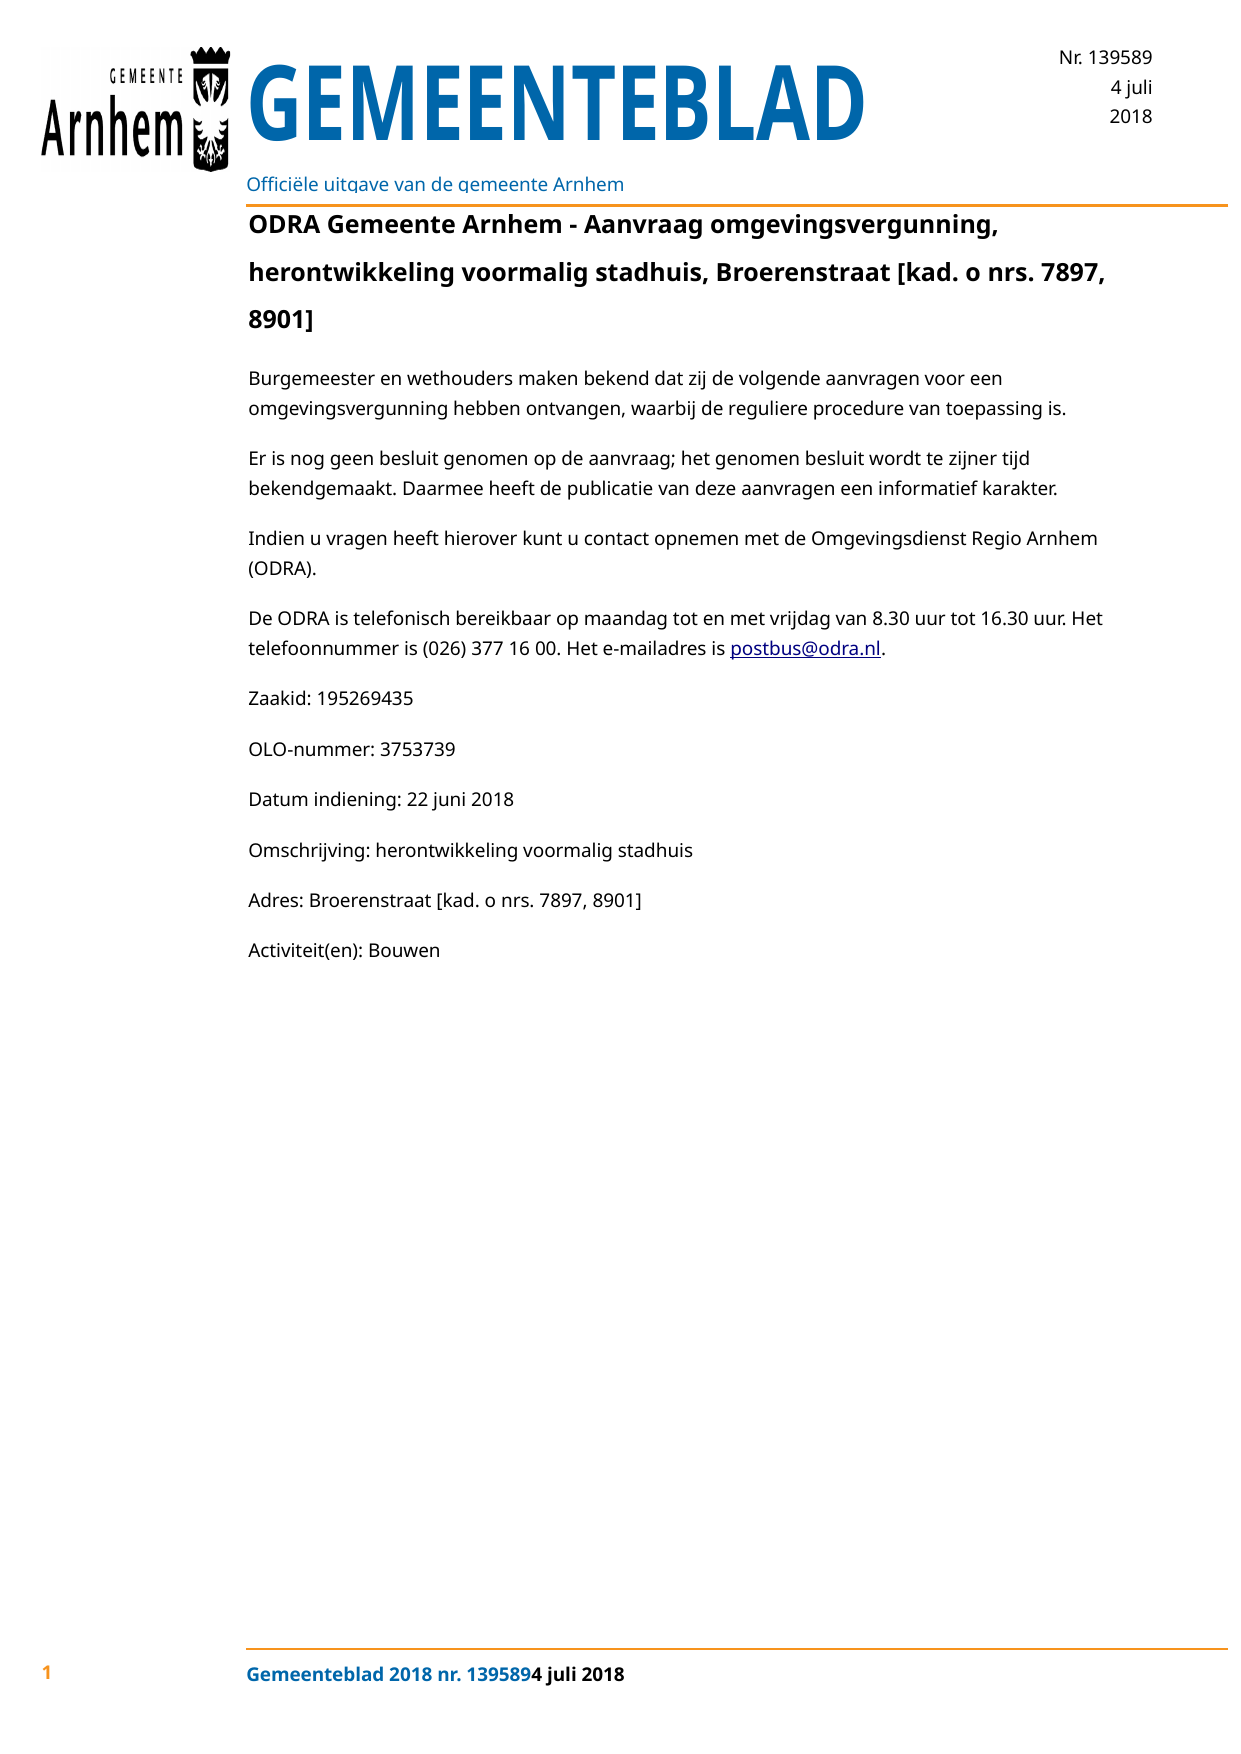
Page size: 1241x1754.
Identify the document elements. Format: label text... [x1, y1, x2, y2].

text ODRA Gemeente Arnhem - Aanvraag omgevingsvergunning, herontwikkeling voormalig stadhuis, Broerenstraat [kad. o nrs. 7897, 8901] [248, 207, 1152, 336]
text Burgemeester en wethouders maken bekend dat zij de volgende aanvragen voor een omgevingsvergunning hebben ontvangen, waarbij de reguliere procedure van toepassing is. [248, 366, 1152, 421]
text Datum indiening: 22 juni 2018 [248, 786, 1152, 812]
text Zaakid: 195269435 [248, 686, 1152, 711]
picture [41, 47, 231, 172]
text Activiteit(en): Bouwen [248, 938, 1152, 963]
text De ODRA is telefonisch bereikbaar op maandag tot en met vrijdag van 8.30 uur tot 16.30 uur. Het telefoonnummer is (026) 377 16 00. Het e-mailadres is postbus@odra.nl. [248, 606, 1152, 661]
text Er is nog geen besluit genomen op de aanvraag; het genomen besluit wordt te zijner tijd bekendgemaakt. Daarmee heeft de publicatie van deze aanvragen een informatief karakter. [248, 446, 1152, 501]
text Indien u vragen heeft hierover kunt u contact opnemen met de Omgevingsdienst Regio Arnhem (ODRA). [248, 526, 1152, 581]
text Omschrijving: herontwikkeling voormalig stadhuis [248, 837, 1152, 862]
text OLO-nummer: 3753739 [248, 736, 1152, 762]
text Adres: Broerenstraat [kad. o nrs. 7897, 8901] [248, 887, 1152, 913]
